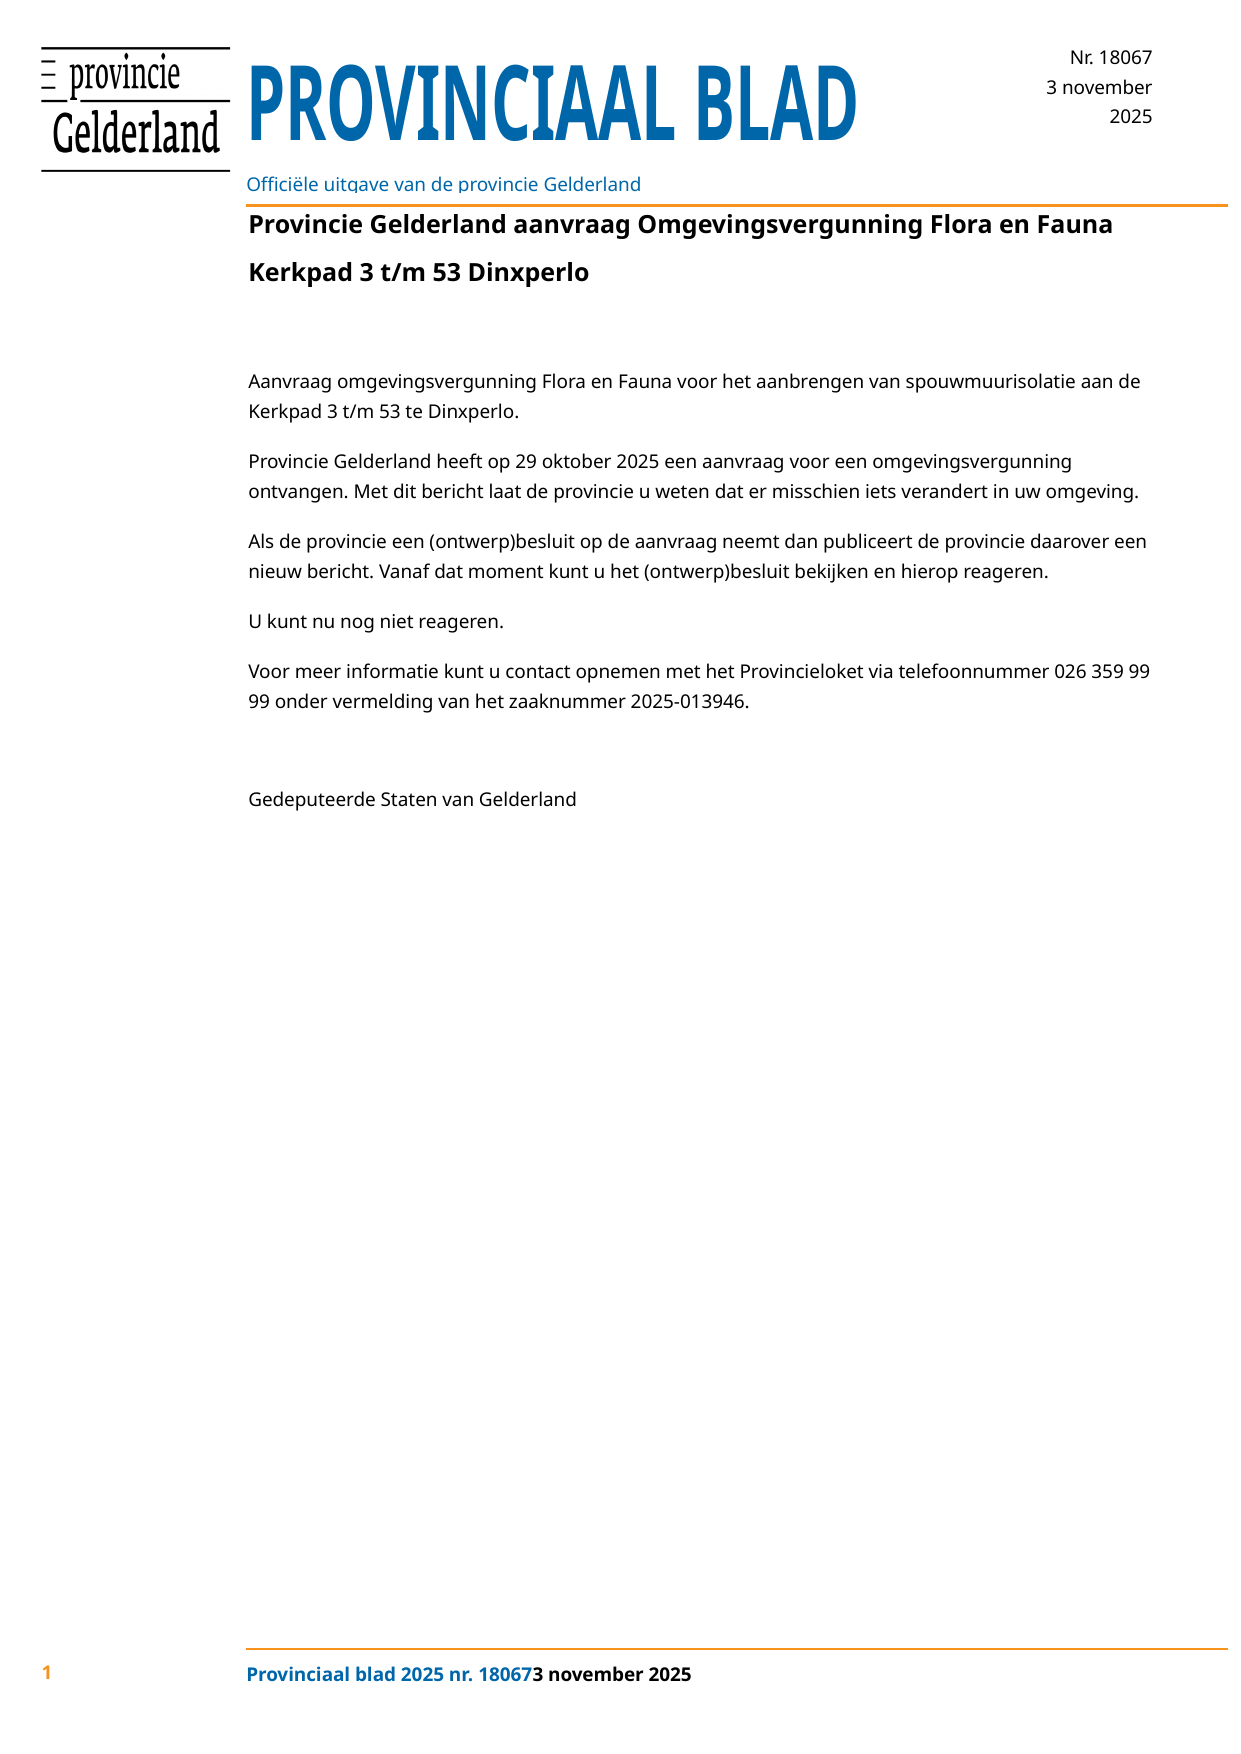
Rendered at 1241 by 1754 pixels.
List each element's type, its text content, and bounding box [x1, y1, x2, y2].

text Aanvraag omgevingsvergunning Flora en Fauna voor het aanbrengen van spouwmuurisolatie aan de Kerkpad 3 t/m 53 te Dinxperlo. [248, 368, 1152, 424]
text Provincie Gelderland heeft op 29 oktober 2025 een aanvraag voor een omgevingsvergunning ontvangen. Met dit bericht laat de provincie u weten dat er misschien iets verandert in uw omgeving. [248, 448, 1152, 504]
text Voor meer informatie kunt u contact opnemen met het Provincieloket via telefoonnummer 026 359 99 99 onder vermelding van het zaaknummer 2025-013946. [248, 659, 1152, 714]
text Gedeputeerde Staten van Gelderland [248, 787, 1152, 812]
picture [41, 47, 231, 172]
text Provincie Gelderland aanvraag Omgevingsvergunning Flora en Fauna Kerkpad 3 t/m 53 Dinxperlo [248, 207, 1152, 288]
text Als de provincie een (ontwerp)besluit op de aanvraag neemt dan publiceert de provincie daarover een nieuw bericht. Vanaf dat moment kunt u het (ontwerp)besluit bekijken en hierop reageren. [248, 528, 1152, 584]
text U kunt nu nog niet reageren. [248, 608, 1152, 634]
